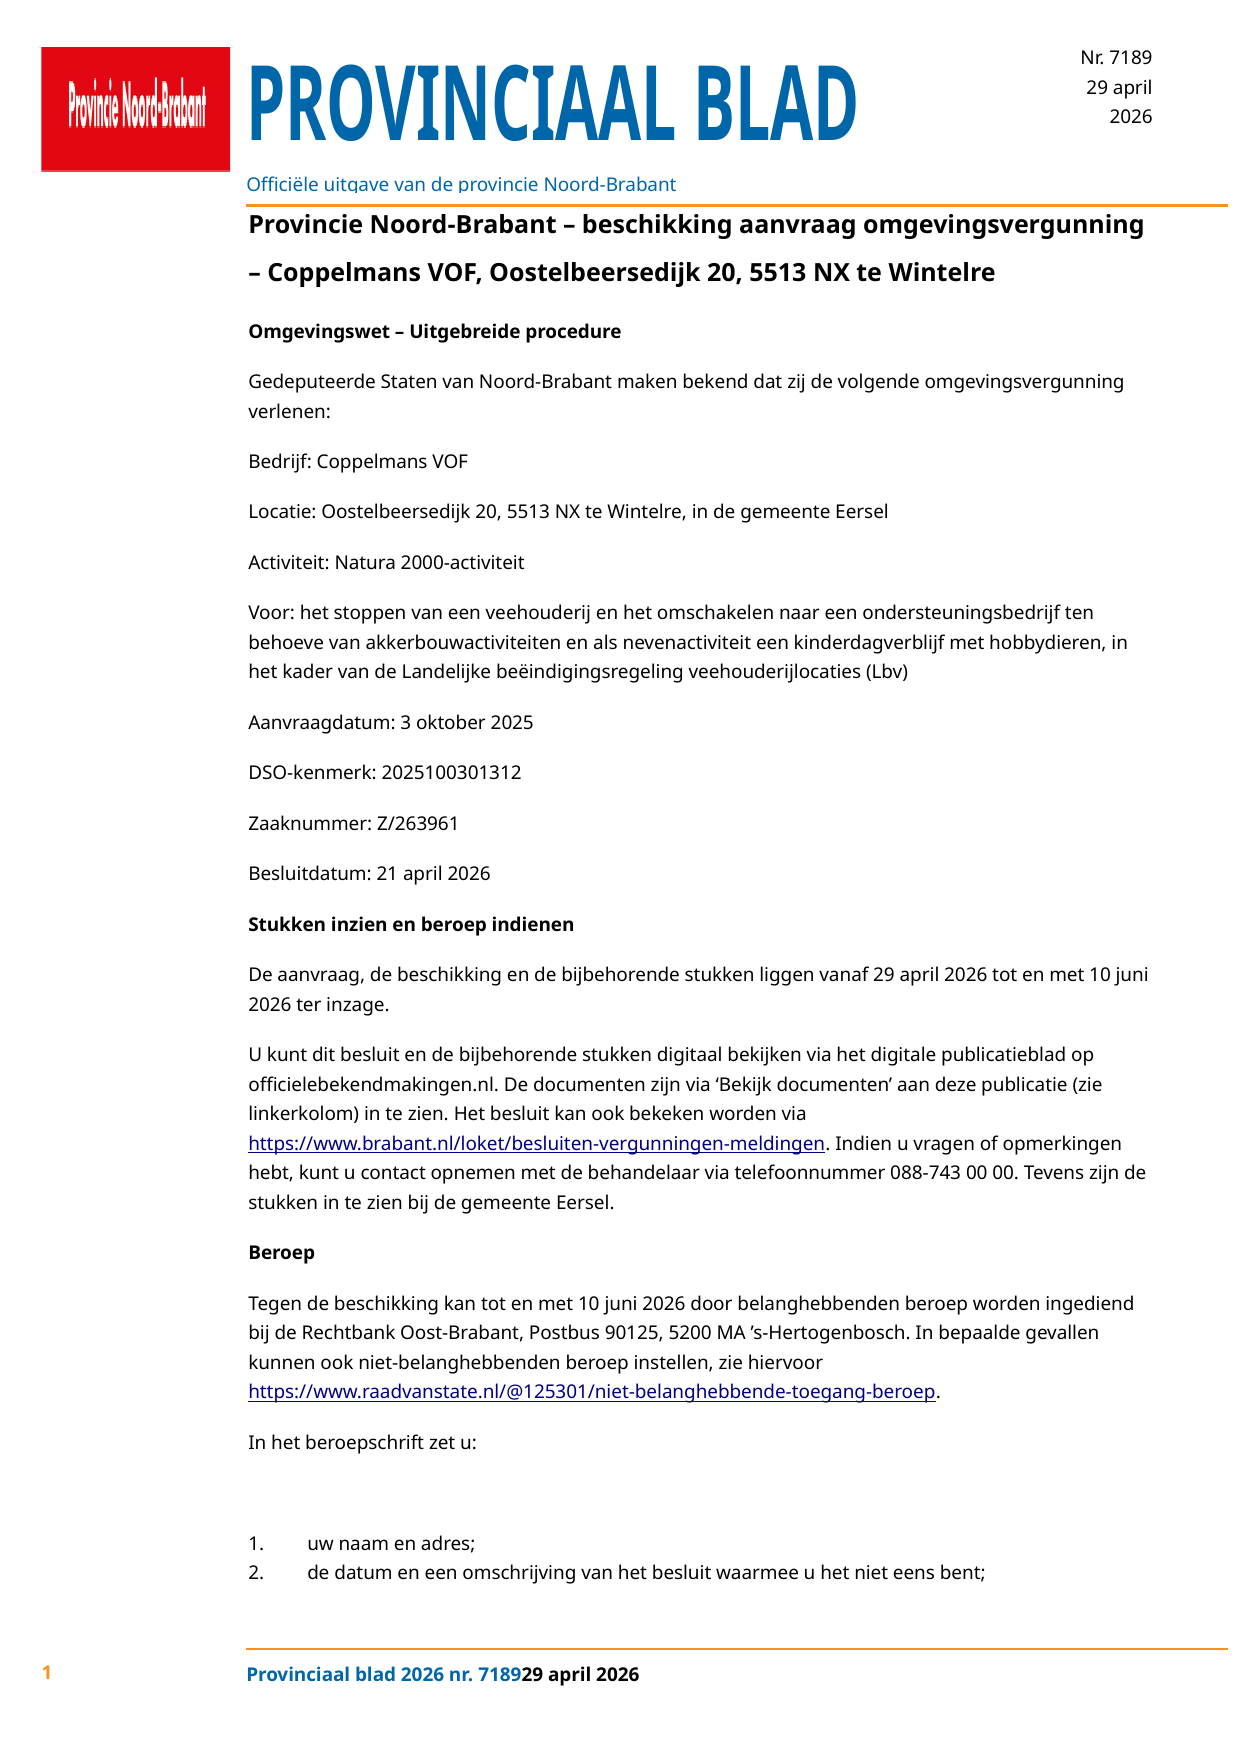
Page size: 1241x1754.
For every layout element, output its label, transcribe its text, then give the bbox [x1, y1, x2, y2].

text DSO-kenmerk: 2025100301312 [248, 759, 1152, 785]
text In het beroepschrift zet u: [248, 1429, 1152, 1455]
text Zaaknummer: Z/263961 [248, 810, 1152, 836]
text Aanvraagdatum: 3 oktober 2025 [248, 709, 1152, 735]
text Voor: het stoppen van een veehouderij en het omschakelen naar een ondersteuningsbedrijf ten behoeve van akkerbouwactiviteiten en als nevenactiviteit een kinderdagverblijf met hobbydieren, in het kader van de Landelijke beëindigingsregeling veehouderijlocaties (Lbv) [248, 599, 1152, 684]
text U kunt dit besluit en de bijbehorende stukken digitaal bekijken via het digitale publicatieblad op officielebekendmakingen.nl. De documenten zijn via ‘Bekijk documenten’ aan deze publicatie (zie linkerkolom) in te zien. Het besluit kan ook bekeken worden via https://www.brabant.nl/loket/besluiten-vergunningen-meldingen. Indien u vragen of opmerkingen hebt, kunt u contact opnemen met de behandelaar via telefoonnummer 088-743 00 00. Tevens zijn de stukken in te zien bij de gemeente Eersel. [248, 1041, 1152, 1215]
text Stukken inzien en beroep indienen [248, 911, 1152, 937]
list uw naam en adres; [248, 1530, 1152, 1556]
picture [41, 47, 231, 172]
text Locatie: Oostelbeersedijk 20, 5513 NX te Wintelre, in de gemeente Eersel [248, 499, 1152, 524]
text Provincie Noord-Brabant – beschikking aanvraag omgevingsvergunning – Coppelmans VOF, Oostelbeersedijk 20, 5513 NX te Wintelre [248, 207, 1152, 288]
text Tegen de beschikking kan tot en met 10 juni 2026 door belanghebbenden beroep worden ingediend bij de Rechtbank Oost-Brabant, Postbus 90125, 5200 MA ’s-Hertogenbosch. In bepaalde gevallen kunnen ook niet-belanghebbenden beroep instellen, zie hiervoor https://www.raadvanstate.nl/@125301/niet-belanghebbende-toegang-beroep. [248, 1290, 1152, 1404]
text Gedeputeerde Staten van Noord-Brabant maken bekend dat zij de volgende omgevingsvergunning verlenen: [248, 368, 1152, 424]
list de datum en een omschrijving van het besluit waarmee u het niet eens bent; [248, 1559, 1152, 1585]
text Beroep [248, 1239, 1152, 1265]
text Activiteit: Natura 2000-activiteit [248, 549, 1152, 575]
text De aanvraag, de beschikking en de bijbehorende stukken liggen vanaf 29 april 2026 tot en met 10 juni 2026 ter inzage. [248, 961, 1152, 1017]
text Omgevingswet – Uitgebreide procedure [248, 318, 1152, 344]
text Bedrijf: Coppelmans VOF [248, 448, 1152, 474]
text Besluitdatum: 21 april 2026 [248, 860, 1152, 886]
